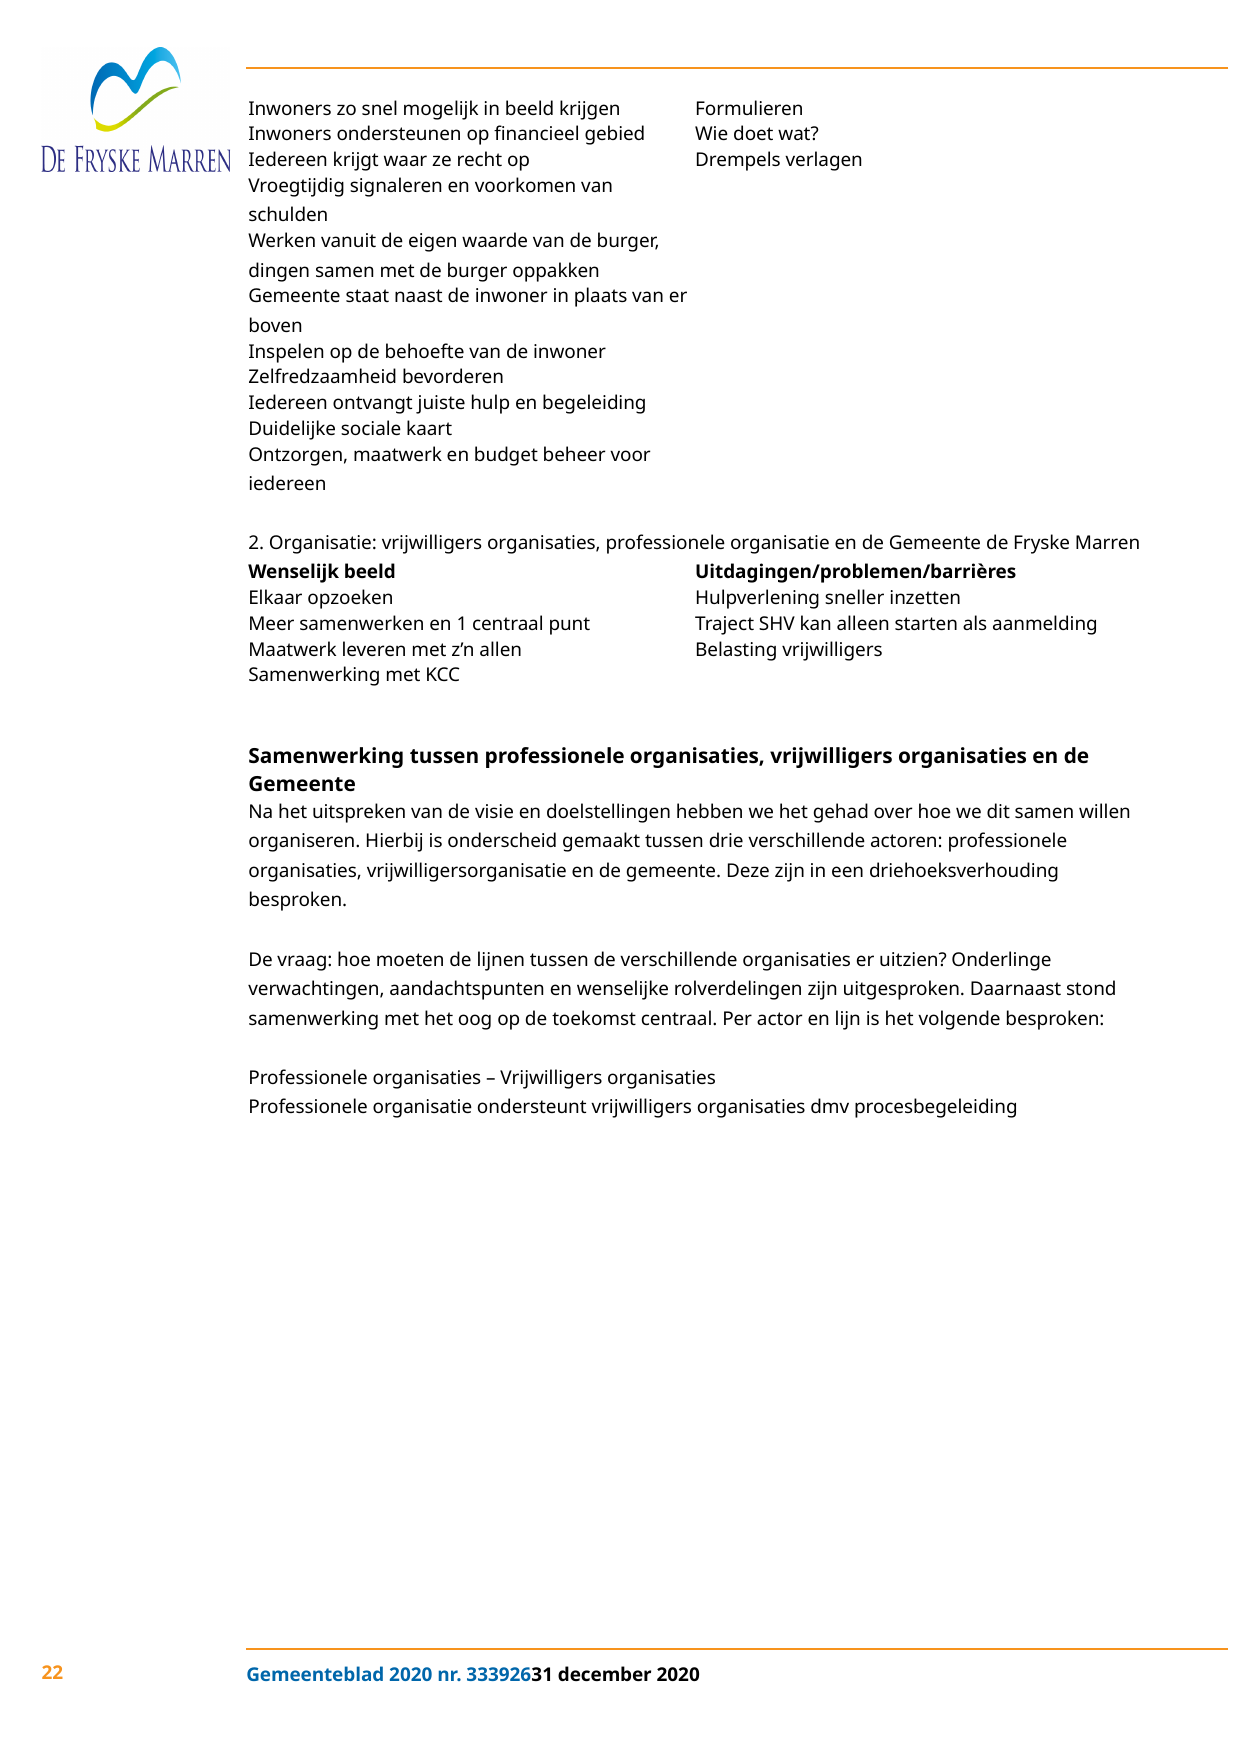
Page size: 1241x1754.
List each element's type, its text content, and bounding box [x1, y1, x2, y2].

table_header Uitdagingen/problemen/barrières [695, 559, 1152, 584]
table_cell Ontzorgen, maatwerk en budget beheer voor iedereen [248, 441, 695, 496]
table_cell Zelfredzaamheid bevorderen [248, 364, 695, 389]
table_cell [695, 389, 1152, 415]
table_cell Inspelen op de behoefte van de inwoner [248, 338, 695, 364]
table_cell Hulpverlening sneller inzetten [695, 584, 1152, 610]
table_cell Maatwerk leveren met z’n allen [248, 636, 695, 662]
text 2. Organisatie: vrijwilligers organisaties, professionele organisatie en de Gemeente de Fryske Marren [248, 529, 1152, 555]
table_cell Inwoners ondersteunen op financieel gebied [248, 121, 695, 146]
table_cell Iedereen ontvangt juiste hulp en begeleiding [248, 389, 695, 415]
table_cell Samenwerking met KCC [248, 662, 695, 687]
table_cell [695, 364, 1152, 389]
text Professionele organisatie ondersteunt vrijwilligers organisaties dmv procesbegeleiding [248, 1094, 1152, 1119]
table_cell Belasting vrijwilligers [695, 636, 1152, 662]
table_cell Duidelijke sociale kaart [248, 415, 695, 441]
table_cell Werken vanuit de eigen waarde van de burger, dingen samen met de burger oppakken [248, 227, 695, 283]
table_header Wenselijk beeld [248, 559, 695, 584]
table_cell [695, 415, 1152, 441]
table_cell [695, 338, 1152, 364]
table_cell Gemeente staat naast de inwoner in plaats van er boven [248, 283, 695, 338]
table_cell Iedereen krijgt waar ze recht op [248, 146, 695, 172]
text Na het uitspreken van de visie en doelstellingen hebben we het gehad over hoe we dit samen willen organiseren. Hierbij is onderscheid gemaakt tussen drie verschillende actoren: professionele organisaties, vrijwilligersorganisatie en de gemeente. Deze zijn in een driehoeksverhouding besproken. [248, 798, 1152, 912]
table_cell [695, 172, 1152, 227]
table_cell Elkaar opzoeken [248, 584, 695, 610]
table_cell Inwoners zo snel mogelijk in beeld krijgen [248, 95, 695, 121]
text Professionele organisaties – Vrijwilligers organisaties [248, 1064, 1152, 1090]
picture [41, 47, 231, 172]
table_cell Drempels verlagen [695, 146, 1152, 172]
text Samenwerking tussen professionele organisaties, vrijwilligers organisaties en de Gemeente [248, 741, 1152, 798]
table_cell [695, 441, 1152, 496]
text De vraag: hoe moeten de lijnen tussen de verschillende organisaties er uitzien? Onderlinge verwachtingen, aandachtspunten en wenselijke rolverdelingen zijn uitgesproken. Daarnaast stond samenwerking met het oog op de toekomst centraal. Per actor en lijn is het volgende besproken: [248, 946, 1152, 1031]
table_cell Formulieren [695, 95, 1152, 121]
table_cell [695, 227, 1152, 283]
table_cell Wie doet wat? [695, 121, 1152, 146]
table_cell Vroegtijdig signaleren en voorkomen van schulden [248, 172, 695, 227]
table_cell [695, 662, 1152, 687]
table_cell Traject SHV kan alleen starten als aanmelding [695, 610, 1152, 636]
table_cell Meer samenwerken en 1 centraal punt [248, 610, 695, 636]
table_cell [695, 283, 1152, 338]
